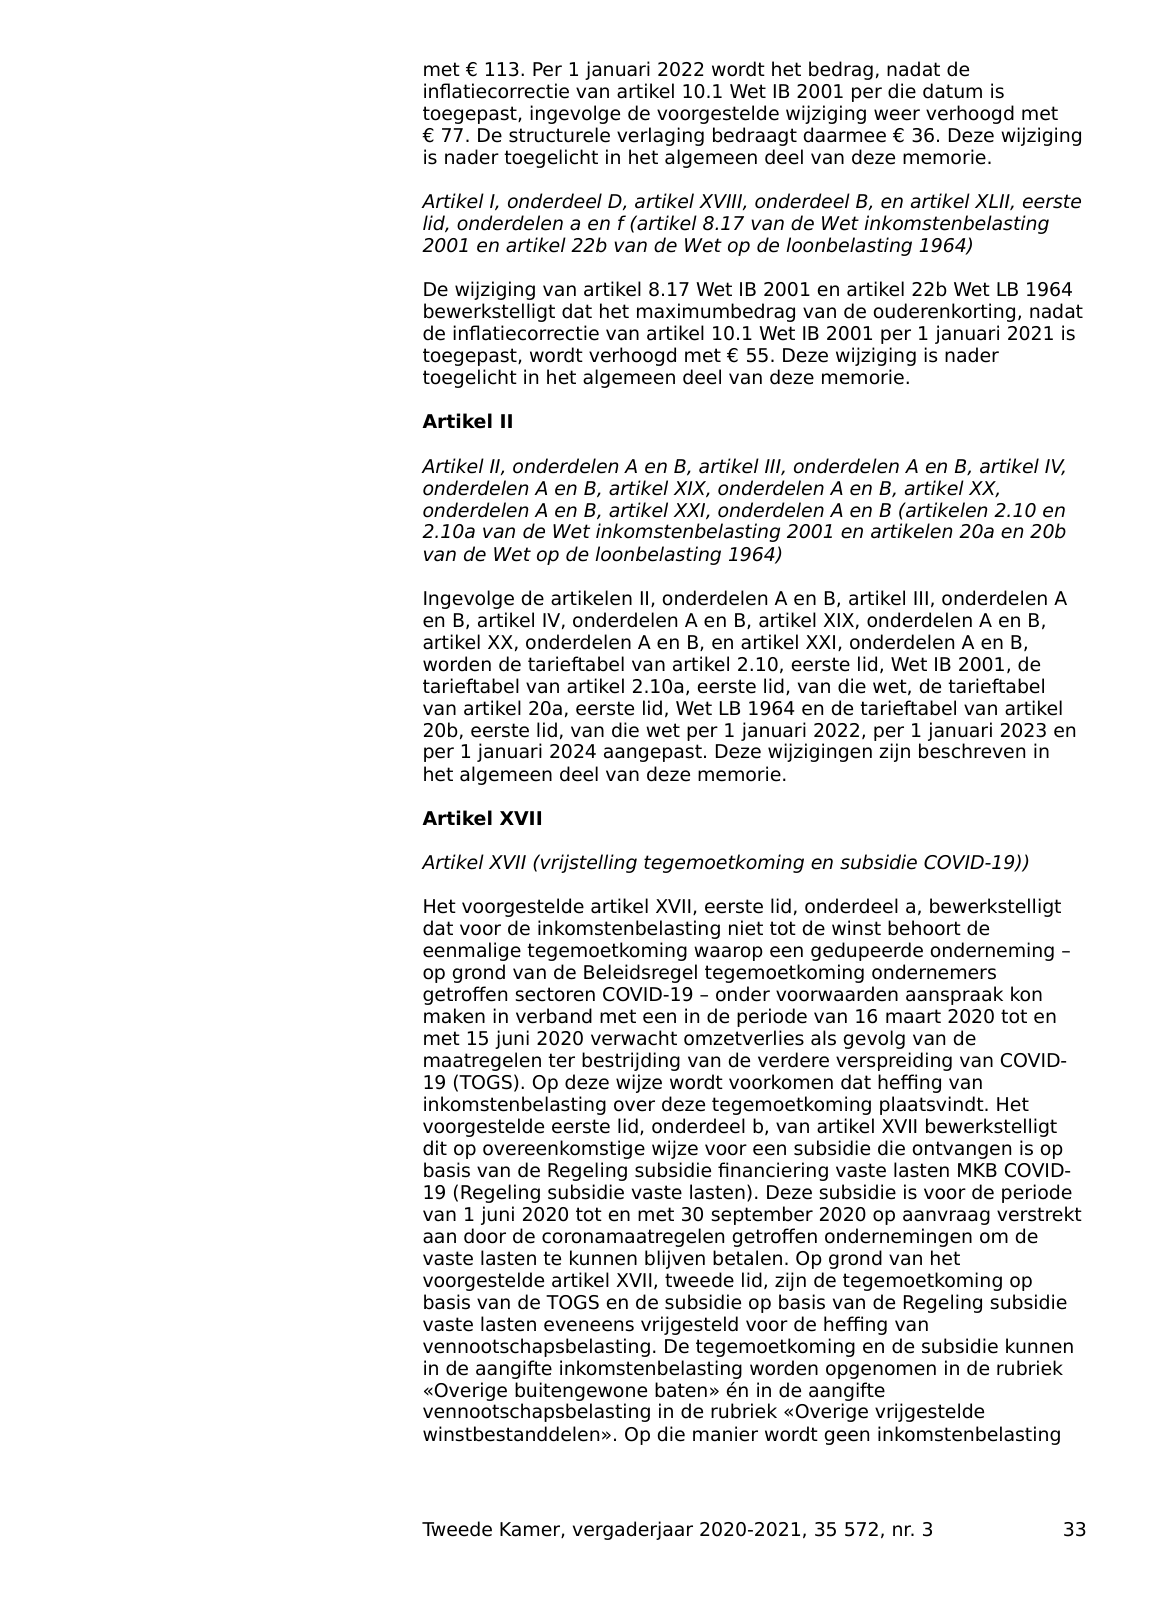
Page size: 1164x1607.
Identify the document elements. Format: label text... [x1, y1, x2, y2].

text Ingevolge de artikelen II, onderdelen A en B, artikel III, onderdelen A en B, artikel IV, onderdelen A en B, artikel XIX, onderdelen A en B, artikel XX, onderdelen A en B, en artikel XXI, onderdelen A en B, worden de tarieftabel van artikel 2.10, eerste lid, Wet IB 2001, de tarieftabel van artikel 2.10a, eerste lid, van die wet, de tarieftabel van artikel 20a, eerste lid, Wet LB 1964 en de tarieftabel van artikel 20b, eerste lid, van die wet per 1 januari 2022, per 1 januari 2023 en per 1 januari 2024 aangepast. Deze wijzigingen zijn beschreven in het algemeen deel van deze memorie. [422, 588, 1087, 785]
text met € 113. Per 1 januari 2022 wordt het bedrag, nadat de inflatiecorrectie van artikel 10.1 Wet IB 2001 per die datum is toegepast, ingevolge de voorgestelde wijziging weer verhoogd met € 77. De structurele verlaging bedraagt daarmee € 36. Deze wijziging is nader toegelicht in het algemeen deel van deze memorie. [422, 59, 1087, 169]
subtitle Artikel XVII [422, 808, 1087, 829]
text De wijziging van artikel 8.17 Wet IB 2001 en artikel 22b Wet LB 1964 bewerkstelligt dat het maximumbedrag van de ouderenkorting, nadat de inflatiecorrectie van artikel 10.1 Wet IB 2001 per 1 januari 2021 is toegepast, wordt verhoogd met € 55. Deze wijziging is nader toegelicht in het algemeen deel van deze memorie. [422, 279, 1087, 389]
subtitle Artikel XVII (vrijstelling tegemoetkoming en subsidie COVID-19)) [422, 852, 1087, 874]
text Het voorgestelde artikel XVII, eerste lid, onderdeel a, bewerkstelligt dat voor de inkomstenbelasting niet tot de winst behoort de eenmalige tegemoetkoming waarop een gedupeerde onderneming – op grond van de Beleidsregel tegemoetkoming ondernemers getroffen sectoren COVID-19 – onder voorwaarden aanspraak kon maken in verband met een in de periode van 16 maart 2020 tot en met 15 juni 2020 verwacht omzetverlies als gevolg van de maatregelen ter bestrijding van de verdere verspreiding van COVID-19 (TOGS). Op deze wijze wordt voorkomen dat heffing van inkomstenbelasting over deze tegemoetkoming plaatsvindt. Het voorgestelde eerste lid, onderdeel b, van artikel XVII bewerkstelligt dit op overeenkomstige wijze voor een subsidie die ontvangen is op basis van de Regeling subsidie financiering vaste lasten MKB COVID-19 (Regeling subsidie vaste lasten). Deze subsidie is voor de periode van 1 juni 2020 tot en met 30 september 2020 op aanvraag verstrekt aan door de coronamaatregelen getroffen ondernemingen om de vaste lasten te kunnen blijven betalen. Op grond van het voorgestelde artikel XVII, tweede lid, zijn de tegemoetkoming op basis van de TOGS en de subsidie op basis van de Regeling subsidie vaste lasten eveneens vrijgesteld voor de heffing van vennootschapsbelasting. De tegemoetkoming en de subsidie kunnen in de aangifte inkomstenbelasting worden opgenomen in de rubriek «Overige buitengewone baten» én in de aangifte vennootschapsbelasting in de rubriek «Overige vrijgestelde winstbestanddelen». Op die manier wordt geen inkomstenbelasting [422, 896, 1087, 1445]
subtitle Artikel II [422, 411, 1087, 433]
subtitle Artikel I, onderdeel D, artikel XVIII, onderdeel B, en artikel XLII, eerste lid, onderdelen a en f (artikel 8.17 van de Wet inkomstenbelasting 2001 en artikel 22b van de Wet op de loonbelasting 1964) [422, 191, 1087, 257]
subtitle Artikel II, onderdelen A en B, artikel III, onderdelen A en B, artikel IV, onderdelen A en B, artikel XIX, onderdelen A en B, artikel XX, onderdelen A en B, artikel XXI, onderdelen A en B (artikelen 2.10 en 2.10a van de Wet inkomstenbelasting 2001 en artikelen 20a en 20b van de Wet op de loonbelasting 1964) [422, 456, 1087, 565]
